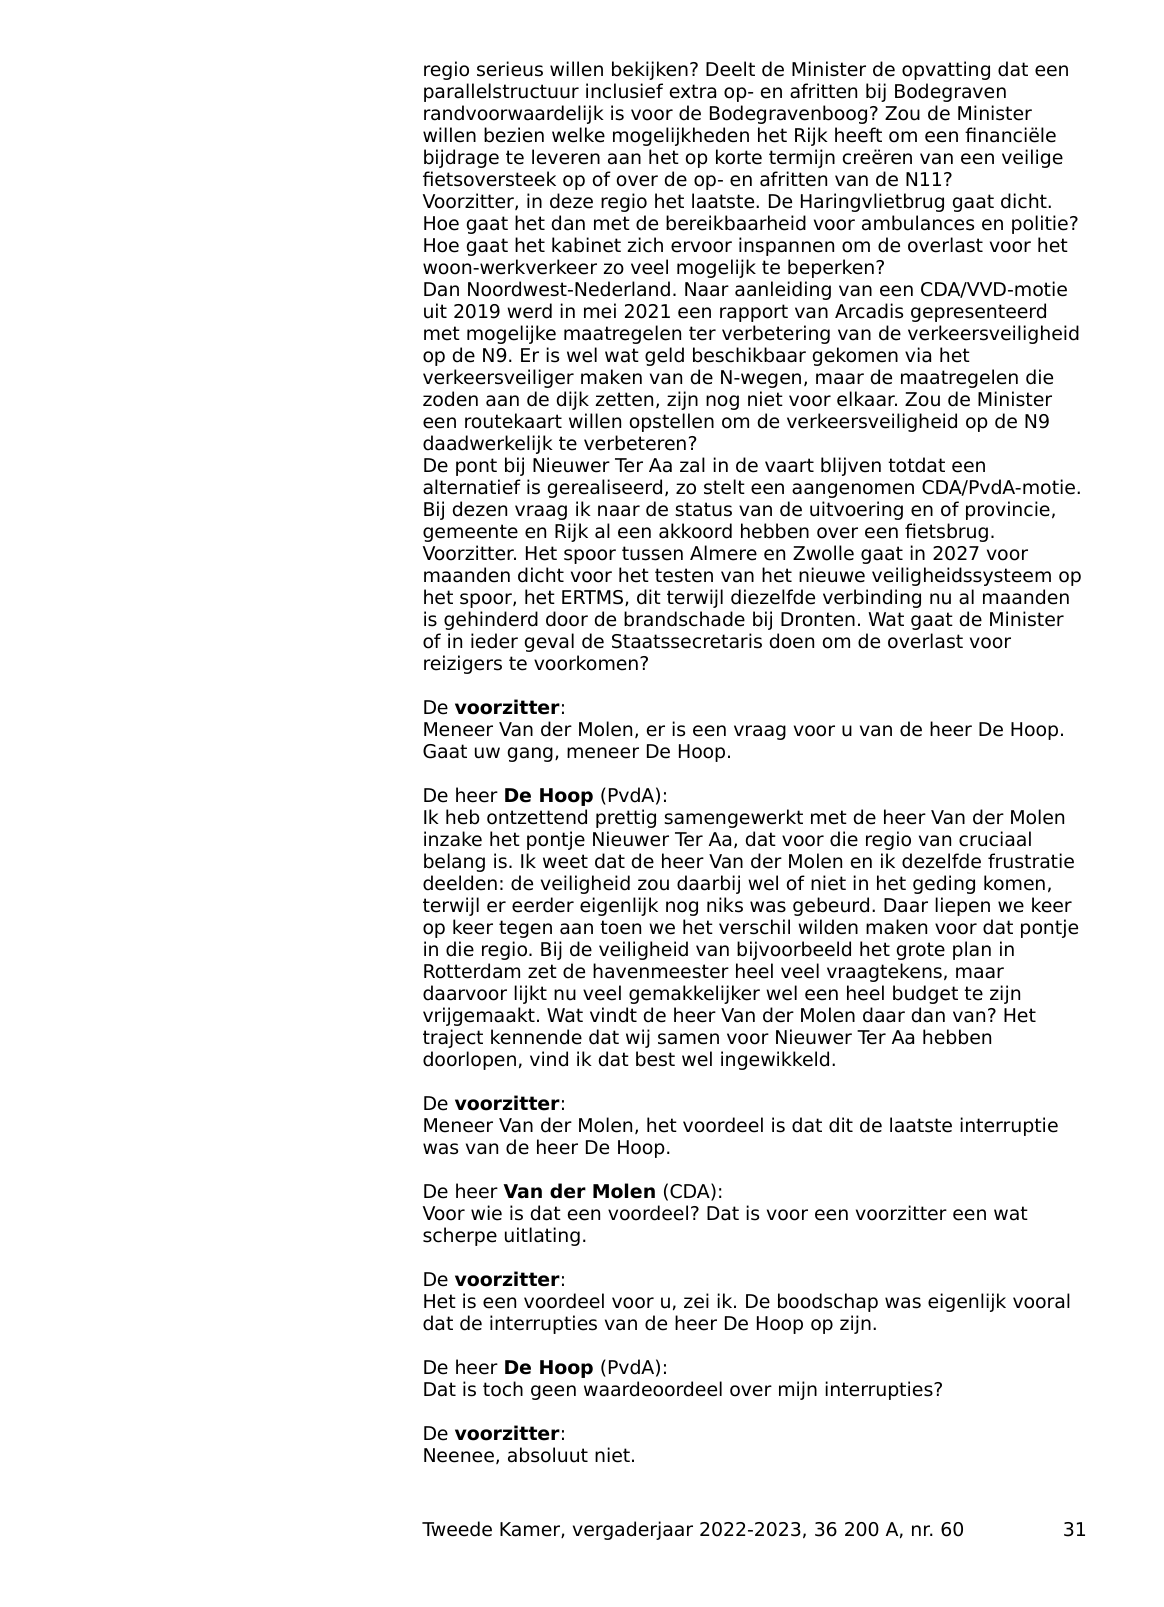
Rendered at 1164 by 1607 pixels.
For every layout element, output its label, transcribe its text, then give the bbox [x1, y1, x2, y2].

text Meneer Van der Molen, het voordeel is dat dit de laatste interruptie was van de heer De Hoop. [422, 1115, 1087, 1159]
text Neenee, absoluut niet. [422, 1445, 1087, 1467]
text De pont bij Nieuwer Ter Aa zal in de vaart blijven totdat een alternatief is gerealiseerd, zo stelt een aangenomen CDA/PvdA-motie. Bij dezen vraag ik naar de status van de uitvoering en of provincie, gemeente en Rijk al een akkoord hebben over een fietsbrug. [422, 455, 1087, 543]
text Voorzitter, in deze regio het laatste. De Haringvlietbrug gaat dicht. Hoe gaat het dan met de bereikbaarheid voor ambulances en politie? Hoe gaat het kabinet zich ervoor inspannen om de overlast voor het woon-werkverkeer zo veel mogelijk te beperken? [422, 191, 1087, 279]
text Voorzitter. Het spoor tussen Almere en Zwolle gaat in 2027 voor maanden dicht voor het testen van het nieuwe veiligheidssysteem op het spoor, het ERTMS, dit terwijl diezelfde verbinding nu al maanden is gehinderd door de brandschade bij Dronten. Wat gaat de Minister of in ieder geval de Staatssecretaris doen om de overlast voor reizigers te voorkomen? [422, 543, 1087, 674]
text Ik heb ontzettend prettig samengewerkt met de heer Van der Molen inzake het pontje Nieuwer Ter Aa, dat voor die regio van cruciaal belang is. Ik weet dat de heer Van der Molen en ik dezelfde frustratie deelden: de veiligheid zou daarbij wel of niet in het geding komen, terwijl er eerder eigenlijk nog niks was gebeurd. Daar liepen we keer op keer tegen aan toen we het verschil wilden maken voor dat pontje in die regio. Bij de veiligheid van bijvoorbeeld het grote plan in Rotterdam zet de havenmeester heel veel vraagtekens, maar daarvoor lijkt nu veel gemakkelijker wel een heel budget te zijn vrijgemaakt. Wat vindt de heer Van der Molen daar dan van? Het traject kennende dat wij samen voor Nieuwer Ter Aa hebben doorlopen, vind ik dat best wel ingewikkeld. [422, 807, 1087, 1071]
text Meneer Van der Molen, er is een vraag voor u van de heer De Hoop. Gaat uw gang, meneer De Hoop. [422, 719, 1087, 763]
text Het is een voordeel voor u, zei ik. De boodschap was eigenlijk vooral dat de interrupties van de heer De Hoop op zijn. [422, 1291, 1087, 1335]
text De voorzitter: [422, 1093, 1087, 1115]
text De voorzitter: [422, 697, 1087, 719]
text De heer De Hoop (PvdA): [422, 1357, 1087, 1379]
text regio serieus willen bekijken? Deelt de Minister de opvatting dat een parallelstructuur inclusief extra op- en afritten bij Bodegraven randvoorwaardelijk is voor de Bodegravenboog? Zou de Minister willen bezien welke mogelijkheden het Rijk heeft om een financiële bijdrage te leveren aan het op korte termijn creëren van een veilige fietsoversteek op of over de op- en afritten van de N11? [422, 59, 1087, 191]
text Dan Noordwest-Nederland. Naar aanleiding van een CDA/VVD-motie uit 2019 werd in mei 2021 een rapport van Arcadis gepresenteerd met mogelijke maatregelen ter verbetering van de verkeersveiligheid op de N9. Er is wel wat geld beschikbaar gekomen via het verkeersveiliger maken van de N-wegen, maar de maatregelen die zoden aan de dijk zetten, zijn nog niet voor elkaar. Zou de Minister een routekaart willen opstellen om de verkeersveiligheid op de N9 daadwerkelijk te verbeteren? [422, 279, 1087, 455]
text Voor wie is dat een voordeel? Dat is voor een voorzitter een wat scherpe uitlating. [422, 1203, 1087, 1247]
text De voorzitter: [422, 1269, 1087, 1291]
text Dat is toch geen waardeoordeel over mijn interrupties? [422, 1379, 1087, 1401]
text De heer Van der Molen (CDA): [422, 1181, 1087, 1203]
text De voorzitter: [422, 1423, 1087, 1445]
text De heer De Hoop (PvdA): [422, 785, 1087, 807]
